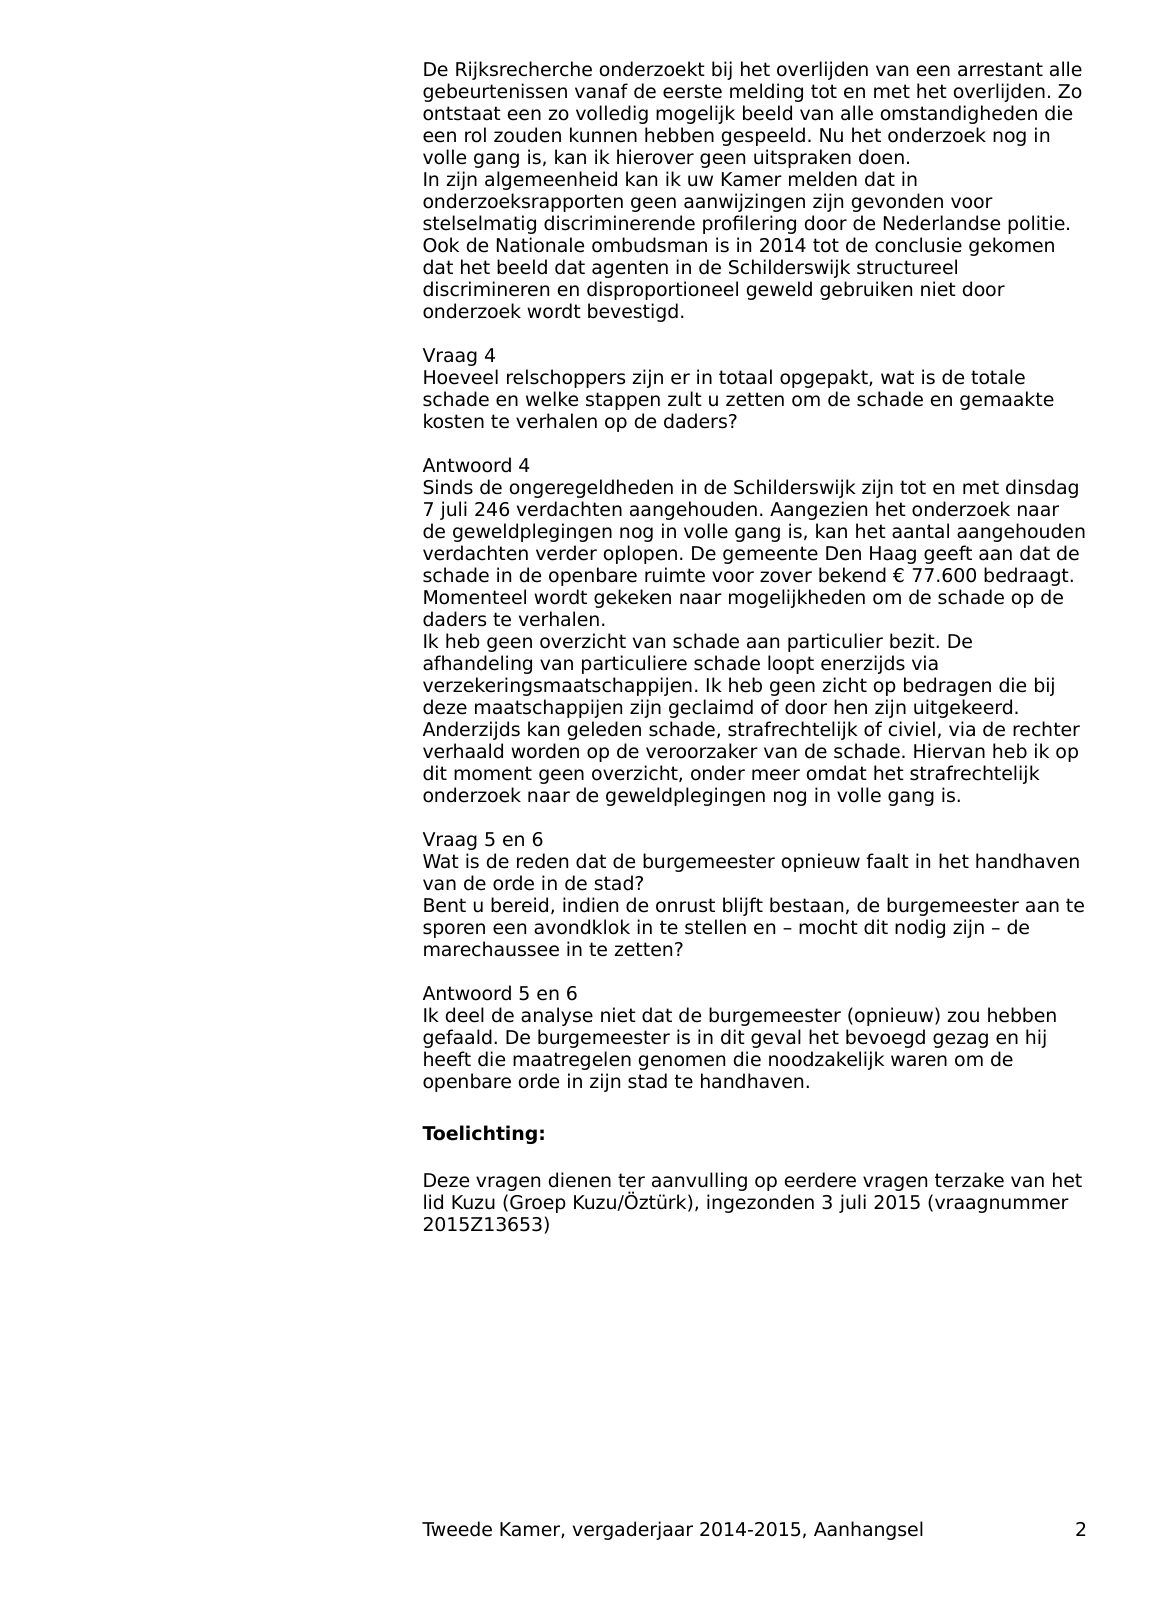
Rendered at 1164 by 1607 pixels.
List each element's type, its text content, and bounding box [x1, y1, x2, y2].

text Vraag 5 en 6 [422, 829, 1087, 851]
text Deze vragen dienen ter aanvulling op eerdere vragen terzake van het lid Kuzu (Groep Kuzu/Öztürk), ingezonden 3 juli 2015 (vraagnummer 2015Z13653) [422, 1170, 1087, 1236]
text Sinds de ongeregeldheden in de Schilderswijk zijn tot en met dinsdag 7 juli 246 verdachten aangehouden. Aangezien het onderzoek naar de geweldplegingen nog in volle gang is, kan het aantal aangehouden verdachten verder oplopen. De gemeente Den Haag geeft aan dat de schade in de openbare ruimte voor zover bekend € 77.600 bedraagt. Momenteel wordt gekeken naar mogelijkheden om de schade op de daders te verhalen. [422, 477, 1087, 631]
text Wat is de reden dat de burgemeester opnieuw faalt in het handhaven van de orde in de stad? [422, 851, 1087, 895]
text Antwoord 4 [422, 455, 1087, 477]
text Hoeveel relschoppers zijn er in totaal opgepakt, wat is de totale schade en welke stappen zult u zetten om de schade en gemaakte kosten te verhalen op de daders? [422, 367, 1087, 433]
text Ik deel de analyse niet dat de burgemeester (opnieuw) zou hebben gefaald. De burgemeester is in dit geval het bevoegd gezag en hij heeft die maatregelen genomen die noodzakelijk waren om de openbare orde in zijn stad te handhaven. [422, 1005, 1087, 1093]
text Ik heb geen overzicht van schade aan particulier bezit. De afhandeling van particuliere schade loopt enerzijds via verzekeringsmaatschappijen. Ik heb geen zicht op bedragen die bij deze maatschappijen zijn geclaimd of door hen zijn uitgekeerd. Anderzijds kan geleden schade, strafrechtelijk of civiel, via de rechter verhaald worden op de veroorzaker van de schade. Hiervan heb ik op dit moment geen overzicht, onder meer omdat het strafrechtelijk onderzoek naar de geweldplegingen nog in volle gang is. [422, 631, 1087, 807]
subtitle Toelichting: [422, 1123, 1087, 1145]
text De Rijksrecherche onderzoekt bij het overlijden van een arrestant alle gebeurtenissen vanaf de eerste melding tot en met het overlijden. Zo ontstaat een zo volledig mogelijk beeld van alle omstandigheden die een rol zouden kunnen hebben gespeeld. Nu het onderzoek nog in volle gang is, kan ik hierover geen uitspraken doen. [422, 59, 1087, 169]
text Antwoord 5 en 6 [422, 983, 1087, 1005]
text Vraag 4 [422, 345, 1087, 367]
text In zijn algemeenheid kan ik uw Kamer melden dat in onderzoeksrapporten geen aanwijzingen zijn gevonden voor stelselmatig discriminerende profilering door de Nederlandse politie. Ook de Nationale ombudsman is in 2014 tot de conclusie gekomen dat het beeld dat agenten in de Schilderswijk structureel discrimineren en disproportioneel geweld gebruiken niet door onderzoek wordt bevestigd. [422, 169, 1087, 323]
text Bent u bereid, indien de onrust blijft bestaan, de burgemeester aan te sporen een avondklok in te stellen en – mocht dit nodig zijn – de marechaussee in te zetten? [422, 895, 1087, 961]
